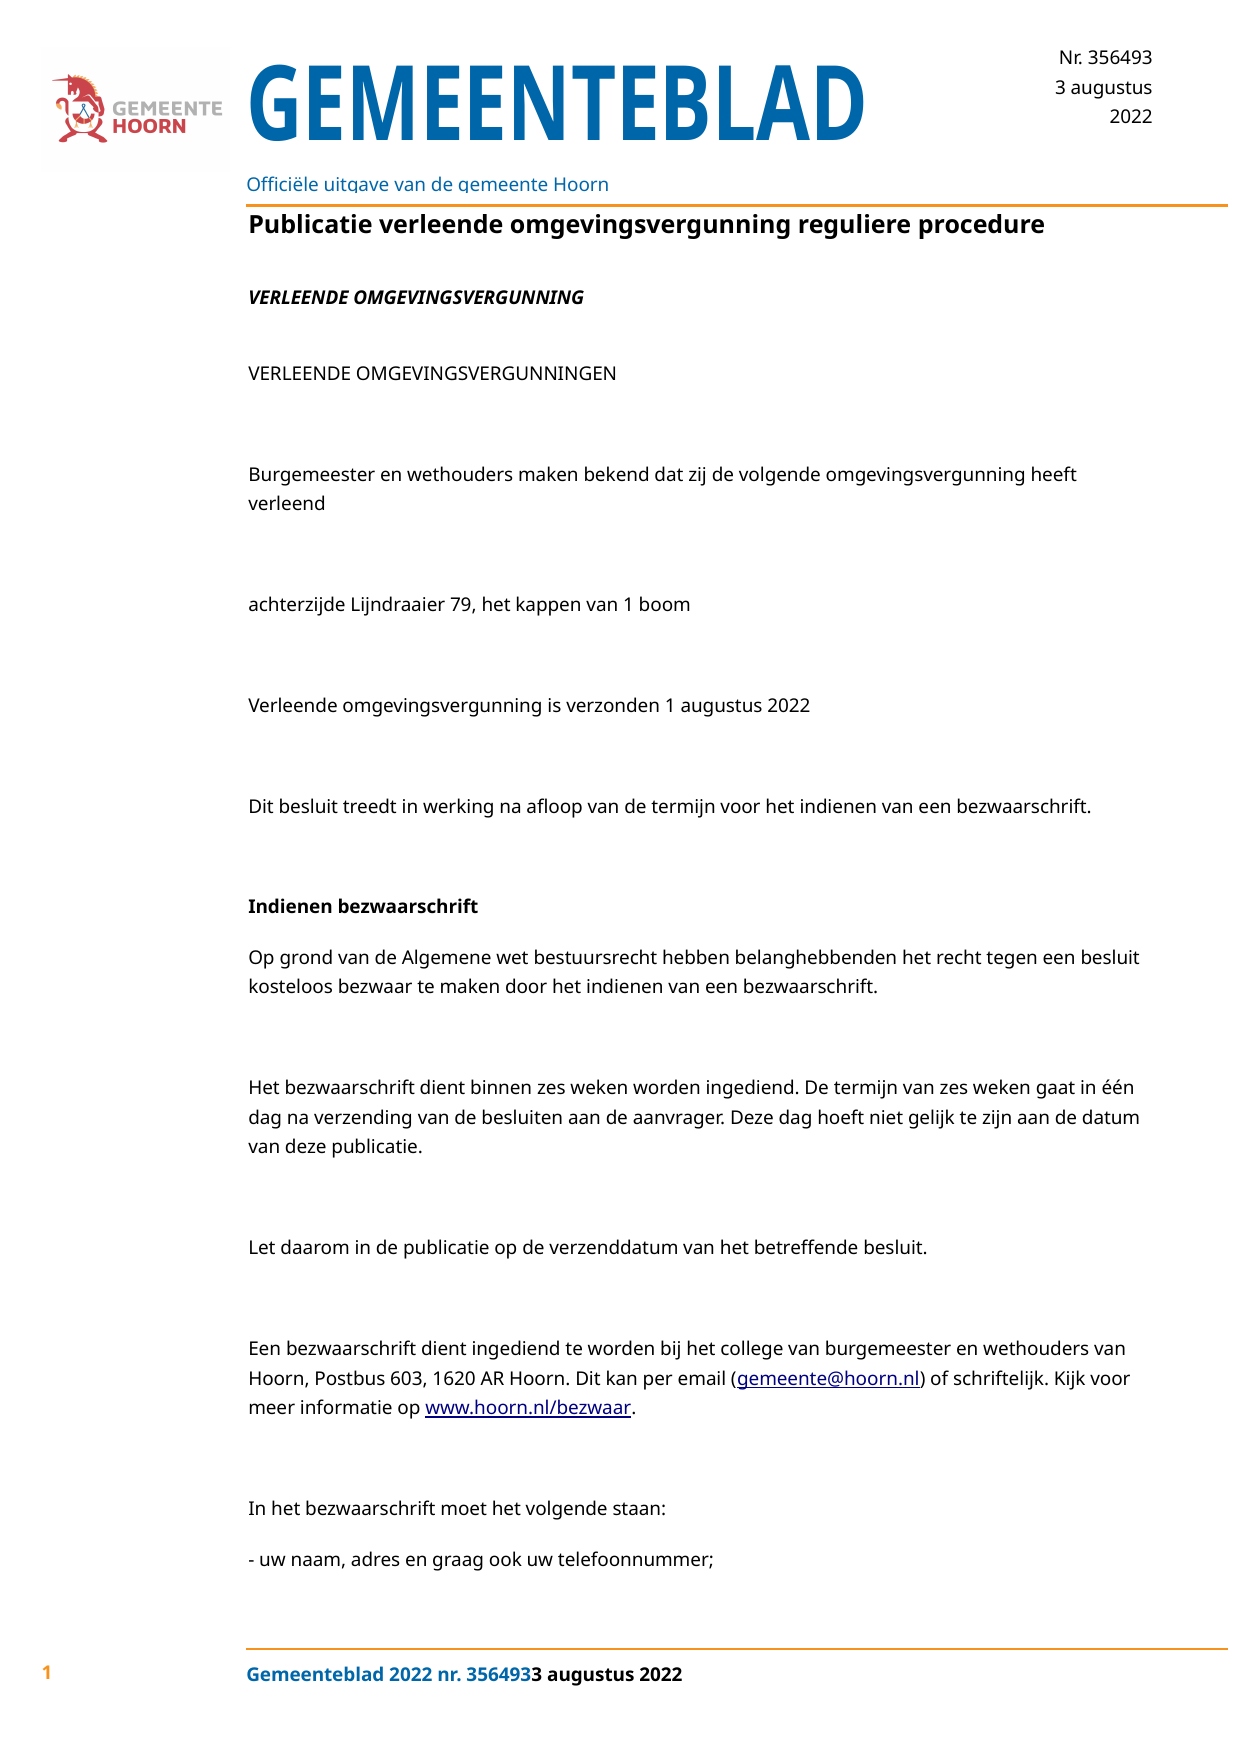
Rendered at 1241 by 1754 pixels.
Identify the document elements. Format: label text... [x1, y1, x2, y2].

text Het bezwaarschrift dient binnen zes weken worden ingediend. De termijn van zes weken gaat in één dag na verzending van de besluiten aan de aanvrager. Deze dag hoeft niet gelijk te zijn aan de datum van deze publicatie. [248, 1074, 1152, 1159]
text Op grond van de Algemene wet bestuursrecht hebben belanghebbenden het recht tegen een besluit kosteloos bezwaar te maken door het indienen van een bezwaarschrift. [248, 944, 1152, 999]
text VERLEENDE OMGEVINGSVERGUNNING [248, 284, 1152, 309]
text Verleende omgevingsvergunning is verzonden 1 augustus 2022 [248, 692, 1152, 718]
text Een bezwaarschrift dient ingediend te worden bij het college van burgemeester en wethouders van Hoorn, Postbus 603, 1620 AR Hoorn. Dit kan per email (gemeente@hoorn.nl) of schriftelijk. Kijk voor meer informatie op www.hoorn.nl/bezwaar. [248, 1335, 1152, 1420]
text Dit besluit treedt in werking na afloop van de termijn voor het indienen van een bezwaarschrift. [248, 793, 1152, 819]
text VERLEENDE OMGEVINGSVERGUNNINGEN [248, 360, 1152, 386]
text Let daarom in de publicatie op de verzenddatum van het betreffende besluit. [248, 1234, 1152, 1260]
text Burgemeester en wethouders maken bekend dat zij de volgende omgevingsvergunning heeft verleend [248, 461, 1152, 516]
text Publicatie verleende omgevingsvergunning reguliere procedure [248, 207, 1152, 241]
picture [41, 47, 231, 172]
text Indienen bezwaarschrift [248, 894, 1152, 919]
text achterzijde Lijndraaier 79, het kappen van 1 boom [248, 591, 1152, 617]
text In het bezwaarschrift moet het volgende staan: [248, 1495, 1152, 1521]
text - uw naam, adres en graag ook uw telefoonnummer; [248, 1546, 1152, 1572]
